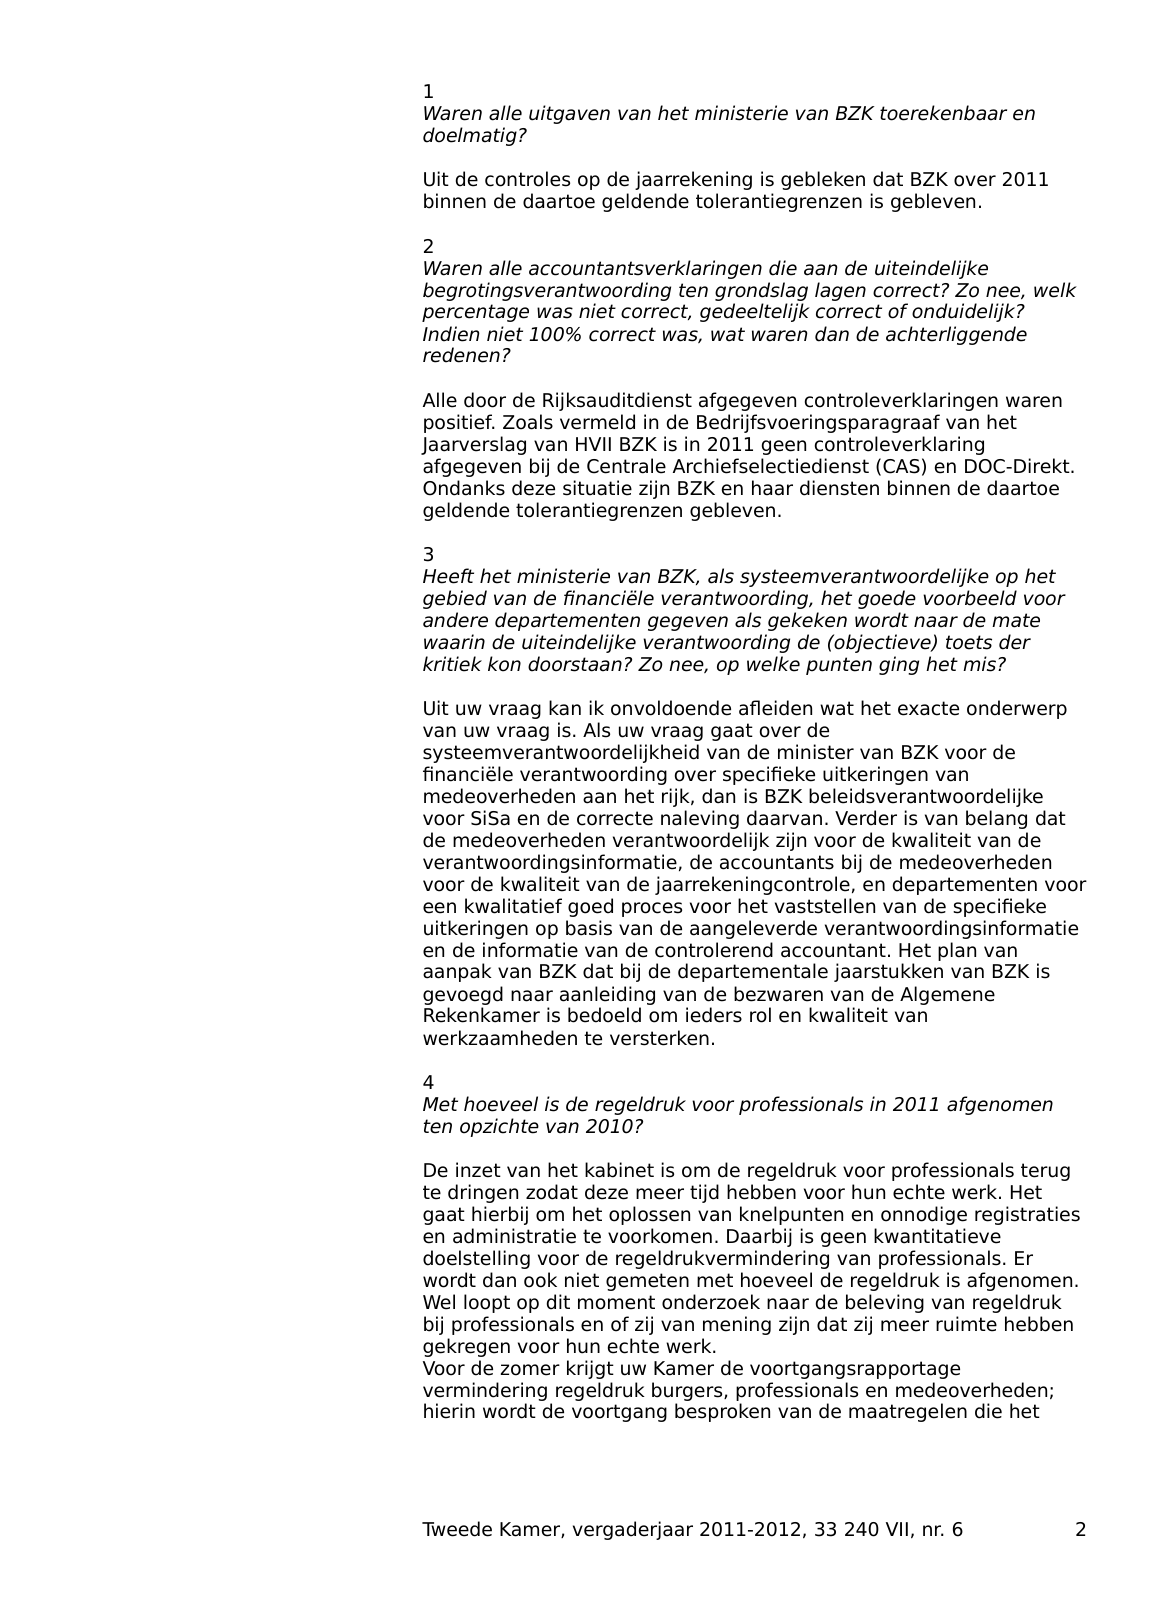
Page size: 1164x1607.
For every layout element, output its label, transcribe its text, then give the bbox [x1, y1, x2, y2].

text Alle door de Rijksauditdienst afgegeven controleverklaringen waren positief. Zoals vermeld in de Bedrijfsvoeringsparagraaf van het Jaarverslag van HVII BZK is in 2011 geen controleverklaring afgegeven bij de Centrale Archiefselectiedienst (CAS) en DOC-Direkt. Ondanks deze situatie zijn BZK en haar diensten binnen de daartoe geldende tolerantiegrenzen gebleven. [422, 389, 1087, 521]
text 1 [422, 81, 1087, 103]
text Heeft het ministerie van BZK, als systeemverantwoordelijke op het gebied van de financiële verantwoording, het goede voorbeeld voor andere departementen gegeven als gekeken wordt naar de mate waarin de uiteindelijke verantwoording de (objectieve) toets der kritiek kon doorstaan? Zo nee, op welke punten ging het mis? [422, 566, 1087, 676]
text 4 [422, 1072, 1087, 1093]
text Waren alle accountantsverklaringen die aan de uiteindelijke begrotingsverantwoording ten grondslag lagen correct? Zo nee, welk percentage was niet correct, gedeeltelijk correct of onduidelijk? Indien niet 100% correct was, wat waren dan de achterliggende redenen? [422, 257, 1087, 367]
text Uit de controles op de jaarrekening is gebleken dat BZK over 2011 binnen de daartoe geldende tolerantiegrenzen is gebleven. [422, 169, 1087, 213]
text Met hoeveel is de regeldruk voor professionals in 2011 afgenomen ten opzichte van 2010? [422, 1093, 1087, 1137]
text Waren alle uitgaven van het ministerie van BZK toerekenbaar en doelmatig? [422, 103, 1087, 147]
text De inzet van het kabinet is om de regeldruk voor professionals terug te dringen zodat deze meer tijd hebben voor hun echte werk. Het gaat hierbij om het oplossen van knelpunten en onnodige registraties en administratie te voorkomen. Daarbij is geen kwantitatieve doelstelling voor de regeldrukvermindering van professionals. Er wordt dan ook niet gemeten met hoeveel de regeldruk is afgenomen. Wel loopt op dit moment onderzoek naar de beleving van regeldruk bij professionals en of zij van mening zijn dat zij meer ruimte hebben gekregen voor hun echte werk. [422, 1160, 1087, 1357]
text Uit uw vraag kan ik onvoldoende afleiden wat het exacte onderwerp van uw vraag is. Als uw vraag gaat over de systeemverantwoordelijkheid van de minister van BZK voor de financiële verantwoording over specifieke uitkeringen van medeoverheden aan het rijk, dan is BZK beleidsverantwoordelijke voor SiSa en de correcte naleving daarvan. Verder is van belang dat de medeoverheden verantwoordelijk zijn voor de kwaliteit van de verantwoordingsinformatie, de accountants bij de medeoverheden voor de kwaliteit van de jaarrekeningcontrole, en departementen voor een kwalitatief goed proces voor het vaststellen van de specifieke uitkeringen op basis van de aangeleverde verantwoordingsinformatie en de informatie van de controlerend accountant. Het plan van aanpak van BZK dat bij de departementale jaarstukken van BZK is gevoegd naar aanleiding van de bezwaren van de Algemene Rekenkamer is bedoeld om ieders rol en kwaliteit van werkzaamheden te versterken. [422, 698, 1087, 1049]
text 3 [422, 544, 1087, 566]
text 2 [422, 236, 1087, 257]
text Voor de zomer krijgt uw Kamer de voortgangsrapportage vermindering regeldruk burgers, professionals en medeoverheden; hierin wordt de voortgang besproken van de maatregelen die het [422, 1357, 1087, 1423]
